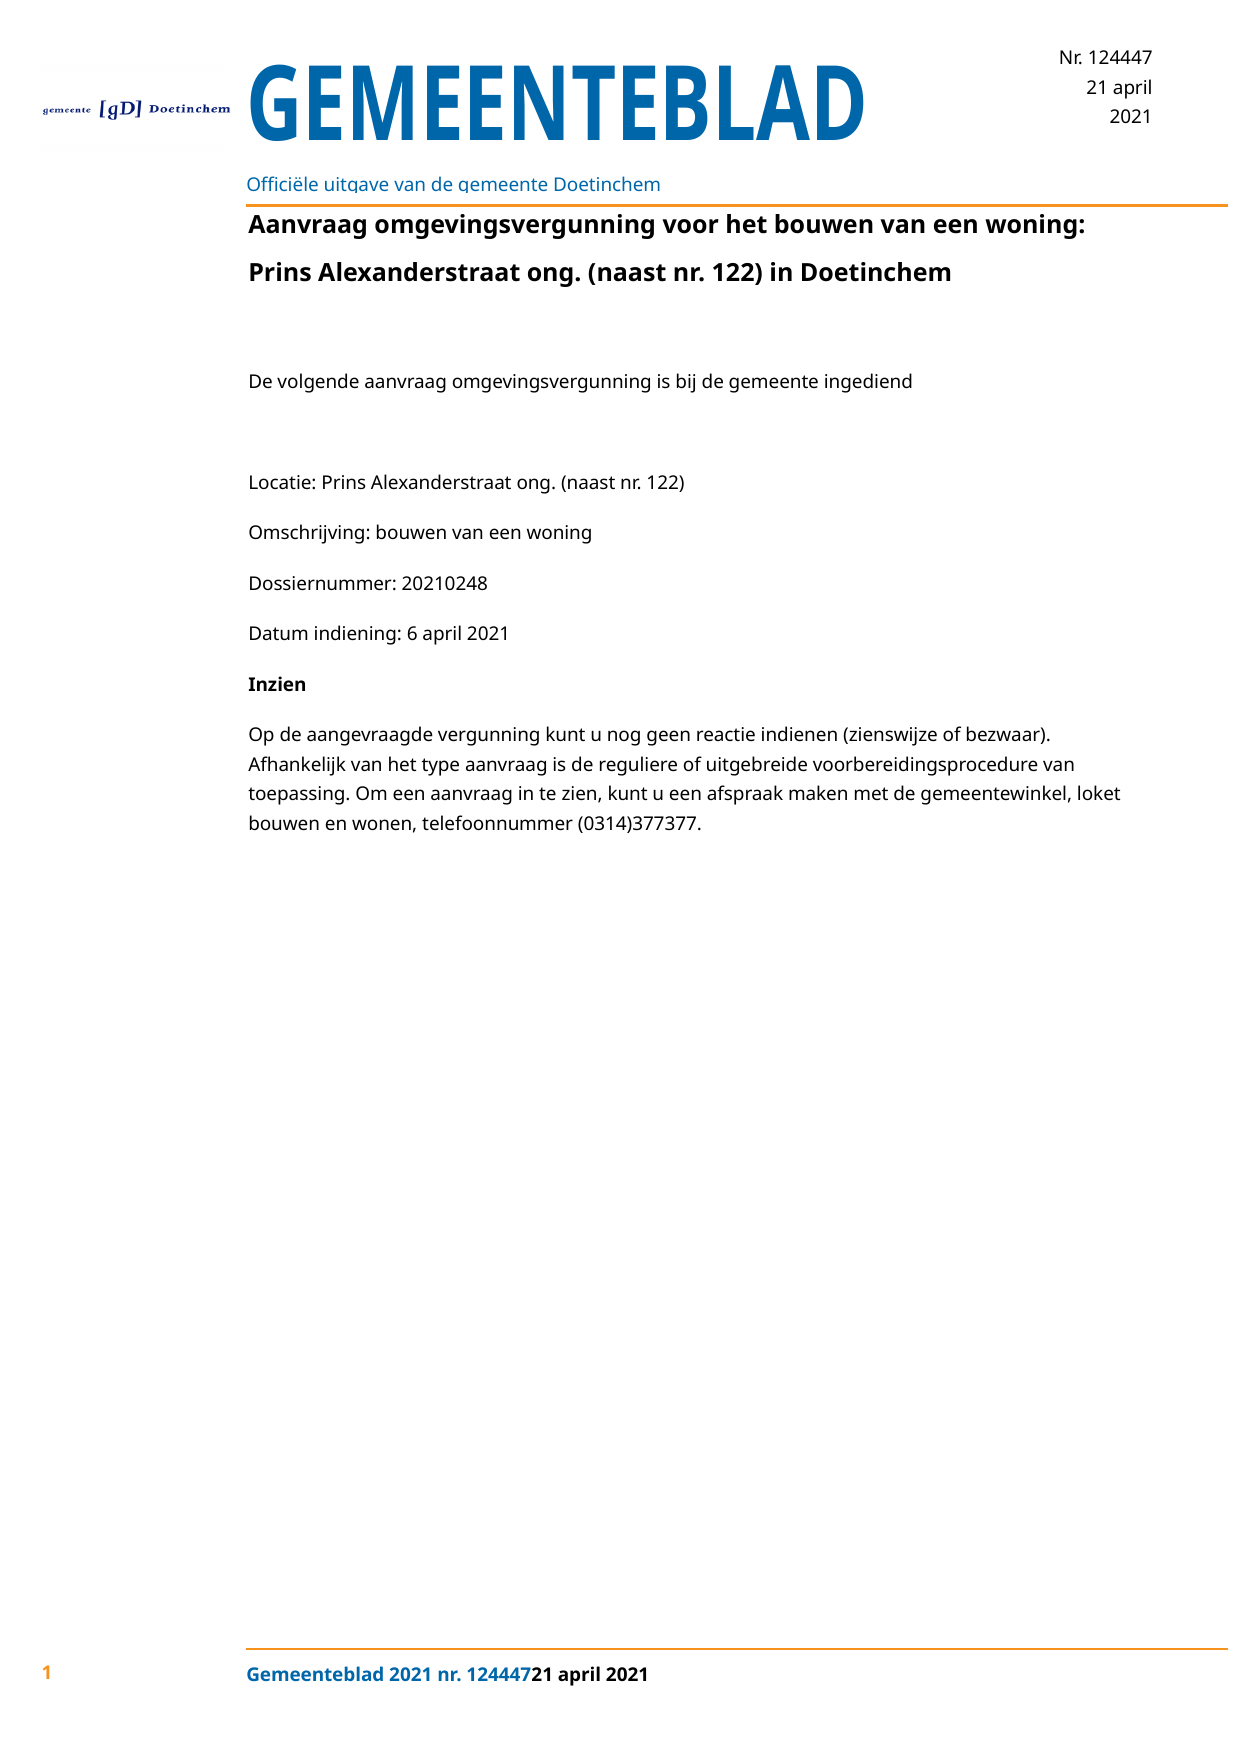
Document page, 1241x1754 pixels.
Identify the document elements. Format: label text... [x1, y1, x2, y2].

text Dossiernummer: 20210248 [248, 570, 1152, 596]
text Op de aangevraagde vergunning kunt u nog geen reactie indienen (zienswijze of bezwaar). Afhankelijk van het type aanvraag is de reguliere of uitgebreide voorbereidingsprocedure van toepassing. Om een aanvraag in te zien, kunt u een afspraak maken met de gemeentewinkel, loket bouwen en wonen, telefoonnummer (0314)377377. [248, 721, 1152, 836]
text Locatie: Prins Alexanderstraat ong. (naast nr. 122) [248, 469, 1152, 495]
text Inzien [248, 671, 1152, 697]
text De volgende aanvraag omgevingsvergunning is bij de gemeente ingediend [248, 368, 1152, 394]
picture [41, 47, 231, 172]
text Datum indiening: 6 april 2021 [248, 620, 1152, 646]
text Omschrijving: bouwen van een woning [248, 519, 1152, 545]
text Aanvraag omgevingsvergunning voor het bouwen van een woning: Prins Alexanderstraat ong. (naast nr. 122) in Doetinchem [248, 207, 1152, 288]
